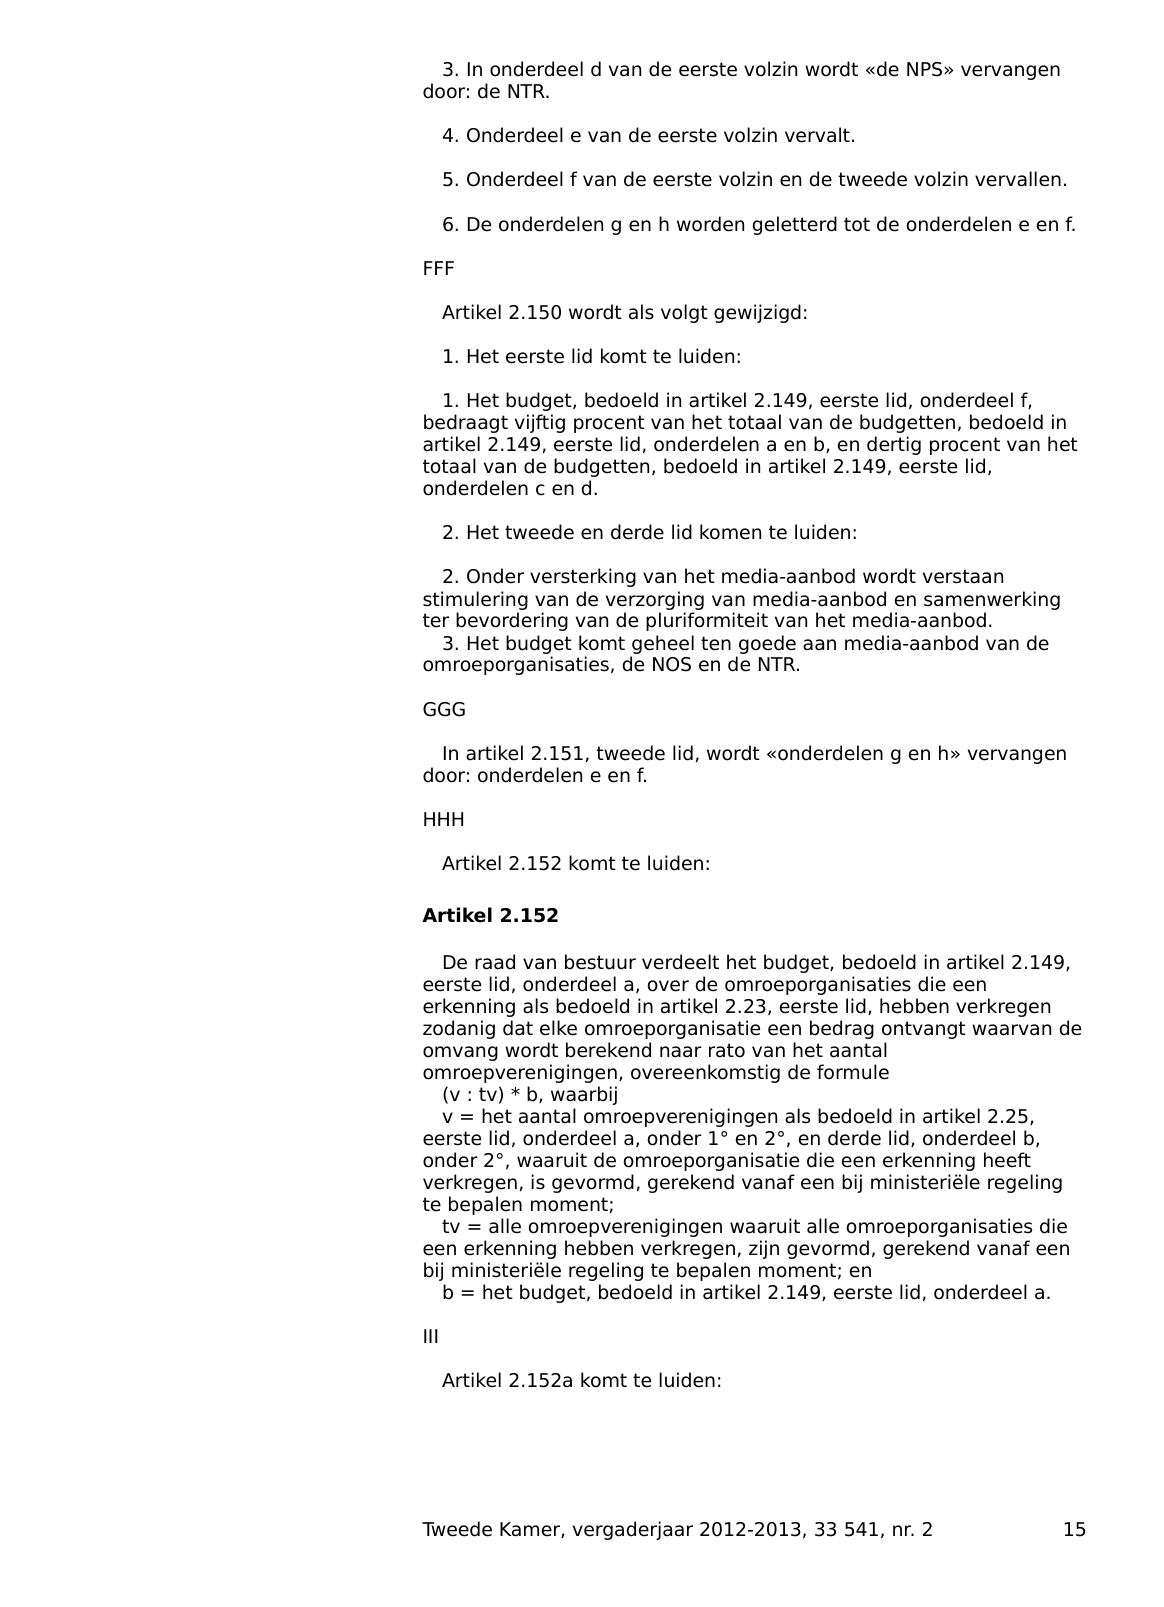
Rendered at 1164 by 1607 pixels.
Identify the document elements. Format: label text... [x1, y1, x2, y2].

text 1. Het eerste lid komt te luiden: [422, 346, 1087, 368]
text 6. De onderdelen g en h worden geletterd tot de onderdelen e en f. [422, 213, 1087, 236]
text De raad van bestuur verdeelt het budget, bedoeld in artikel 2.149, eerste lid, onderdeel a, over de omroeporganisaties die een erkenning als bedoeld in artikel 2.23, eerste lid, hebben verkregen zodanig dat elke omroeporganisatie een bedrag ontvangt waarvan de omvang wordt berekend naar rato van het aantal omroepverenigingen, overeenkomstig de formule [422, 952, 1087, 1084]
text b = het budget, bedoeld in artikel 2.149, eerste lid, onderdeel a. [422, 1282, 1087, 1304]
text Artikel 2.150 wordt als volgt gewijzigd: [422, 302, 1087, 324]
text 2. Het tweede en derde lid komen te luiden: [422, 522, 1087, 544]
text FFF [422, 258, 1087, 280]
text 3. In onderdeel d van de eerste volzin wordt «de NPS» vervangen door: de NTR. [422, 59, 1087, 103]
text Artikel 2.152 komt te luiden: [422, 853, 1087, 875]
text HHH [422, 809, 1087, 831]
text v = het aantal omroepverenigingen als bedoeld in artikel 2.25, eerste lid, onderdeel a, onder 1° en 2°, en derde lid, onderdeel b, onder 2°, waaruit de omroeporganisatie die een erkenning heeft verkregen, is gevormd, gerekend vanaf een bij ministeriële regeling te bepalen moment; [422, 1106, 1087, 1216]
subtitle Artikel 2.152 [422, 905, 1087, 927]
text Artikel 2.152a komt te luiden: [422, 1370, 1087, 1392]
text In artikel 2.151, tweede lid, wordt «onderdelen g en h» vervangen door: onderdelen e en f. [422, 743, 1087, 787]
text 4. Onderdeel e van de eerste volzin vervalt. [422, 125, 1087, 147]
text tv = alle omroepverenigingen waaruit alle omroeporganisaties die een erkenning hebben verkregen, zijn gevormd, gerekend vanaf een bij ministeriële regeling te bepalen moment; en [422, 1216, 1087, 1282]
text 5. Onderdeel f van de eerste volzin en de tweede volzin vervallen. [422, 169, 1087, 191]
text 3. Het budget komt geheel ten goede aan media-aanbod van de omroeporganisaties, de NOS en de NTR. [422, 632, 1087, 676]
text III [422, 1326, 1087, 1348]
text GGG [422, 698, 1087, 721]
text (v : tv) * b, waarbij [422, 1084, 1087, 1106]
text 2. Onder versterking van het media-aanbod wordt verstaan stimulering van de verzorging van media-aanbod en samenwerking ter bevordering van de pluriformiteit van het media-aanbod. [422, 566, 1087, 632]
text 1. Het budget, bedoeld in artikel 2.149, eerste lid, onderdeel f, bedraagt vijftig procent van het totaal van de budgetten, bedoeld in artikel 2.149, eerste lid, onderdelen a en b, en dertig procent van het totaal van de budgetten, bedoeld in artikel 2.149, eerste lid, onderdelen c en d. [422, 390, 1087, 500]
